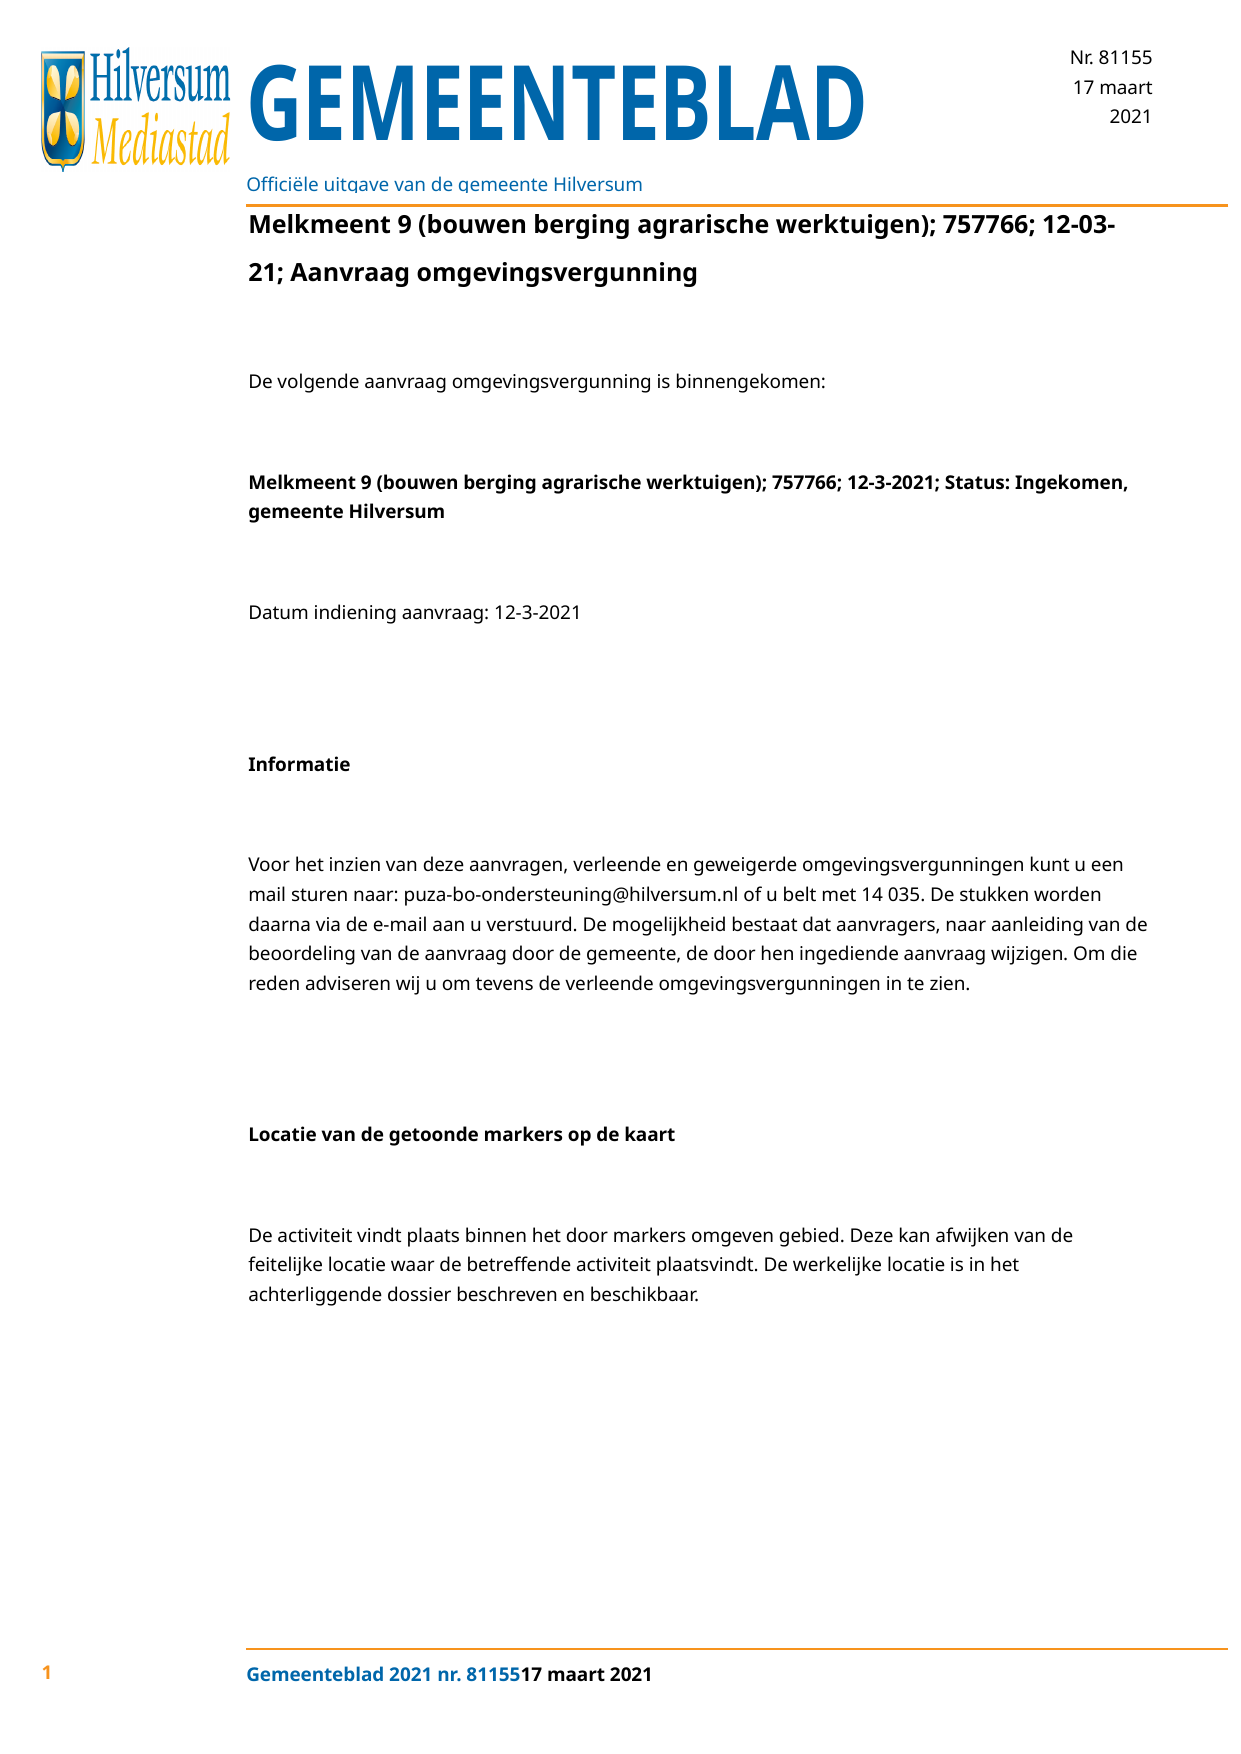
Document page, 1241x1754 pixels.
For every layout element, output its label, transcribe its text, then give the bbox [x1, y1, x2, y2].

text Melkmeent 9 (bouwen berging agrarische werktuigen); 757766; 12-03-21; Aanvraag omgevingsvergunning [248, 207, 1152, 288]
text De activiteit vindt plaats binnen het door markers omgeven gebied. Deze kan afwijken van de feitelijke locatie waar de betreffende activiteit plaatsvindt. De werkelijke locatie is in het achterliggende dossier beschreven en beschikbaar. [248, 1222, 1152, 1307]
text Locatie van de getoonde markers op de kaart [248, 1121, 1152, 1147]
text Voor het inzien van deze aanvragen, verleende en geweigerde omgevingsvergunningen kunt u een mail sturen naar: puza-bo-ondersteuning@hilversum.nl of u belt met 14 035. De stukken worden daarna via de e-mail aan u verstuurd. De mogelijkheid bestaat dat aanvragers, naar aanleiding van de beoordeling van de aanvraag door de gemeente, de door hen ingediende aanvraag wijzigen. Om die reden adviseren wij u om tevens de verleende omgevingsvergunningen in te zien. [248, 852, 1152, 996]
picture [41, 47, 231, 172]
text Melkmeent 9 (bouwen berging agrarische werktuigen); 757766; 12-3-2021; Status: Ingekomen, gemeente Hilversum [248, 469, 1152, 524]
text De volgende aanvraag omgevingsvergunning is binnengekomen: [248, 368, 1152, 394]
text Datum indiening aanvraag: 12-3-2021 [248, 599, 1152, 625]
text Informatie [248, 751, 1152, 777]
